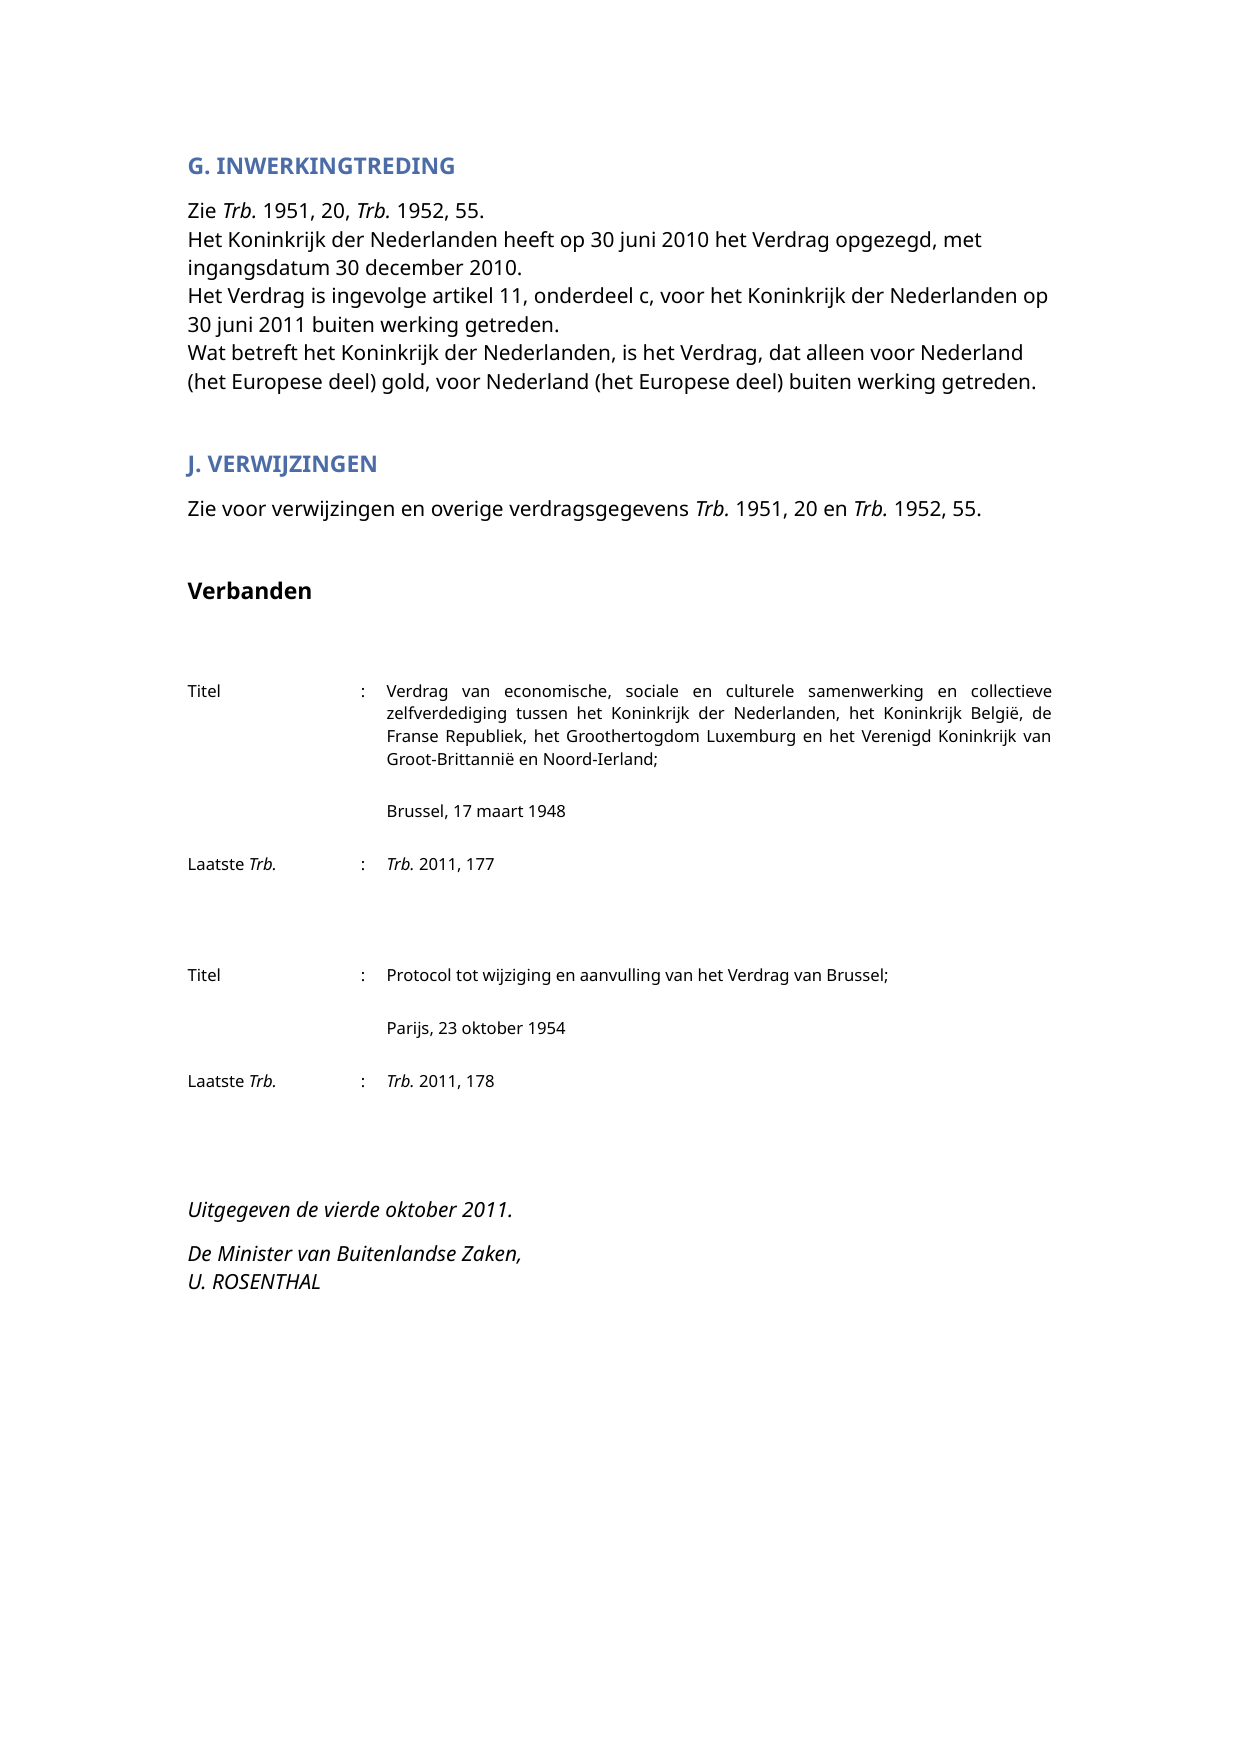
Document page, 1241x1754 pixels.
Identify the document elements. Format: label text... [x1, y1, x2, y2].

table_cell Laatste Trb. [188, 1069, 361, 1122]
table_cell [361, 905, 386, 964]
table_cell : [361, 853, 386, 905]
table_cell Protocol tot wijziging en aanvulling van het Verdrag van Brussel; Parijs, 23 oktober 1954 [386, 964, 1053, 1069]
table_header Titel [188, 679, 361, 853]
table_header : [361, 679, 386, 853]
text Uitgegeven de vierde oktober 2011. [187, 1195, 1053, 1224]
table_cell [188, 905, 361, 964]
text Het Verdrag is ingevolge artikel 11, onderdeel c, voor het Koninkrijk der Nederlanden op 30 juni 2011 buiten werking getreden. [187, 282, 1053, 338]
table_cell : [361, 1069, 386, 1122]
table_cell [386, 905, 1053, 964]
text Het Koninkrijk der Nederlanden heeft op 30 juni 2010 het Verdrag opgezegd, met ingangsdatum 30 december 2010. [187, 225, 1053, 282]
subtitle Verbanden [187, 575, 1053, 606]
text De Minister van Buitenlandse Zaken, [187, 1239, 1053, 1267]
table_cell : [361, 964, 386, 1069]
text U. ROSENTHAL [187, 1267, 1053, 1296]
subtitle J. VERWIJZINGEN [187, 448, 1053, 479]
subtitle G. INWERKINGTREDING [187, 150, 1053, 181]
table_cell Laatste Trb. [188, 853, 361, 905]
table_cell Titel [188, 964, 361, 1069]
table_cell Trb. 2011, 178 [386, 1069, 1053, 1122]
table_cell Trb. 2011, 177 [386, 853, 1053, 905]
table_header Verdrag van economische, sociale en culturele samenwerking en collectieve zelfverdediging tussen het Koninkrijk der Nederlanden, het Koninkrijk België, de Franse Republiek, het Groothertogdom Luxemburg en het Verenigd Koninkrijk van Groot-Brittannië en Noord-Ierland; Brussel, 17 maart 1948 [386, 679, 1053, 853]
text Zie voor verwijzingen en overige verdragsgegevens Trb. 1951, 20 en Trb. 1952, 55. [187, 494, 1053, 522]
text Wat betreft het Koninkrijk der Nederlanden, is het Verdrag, dat alleen voor Nederland (het Europese deel) gold, voor Nederland (het Europese deel) buiten werking getreden. [187, 338, 1053, 395]
text Zie Trb. 1951, 20, Trb. 1952, 55. [187, 196, 1053, 225]
